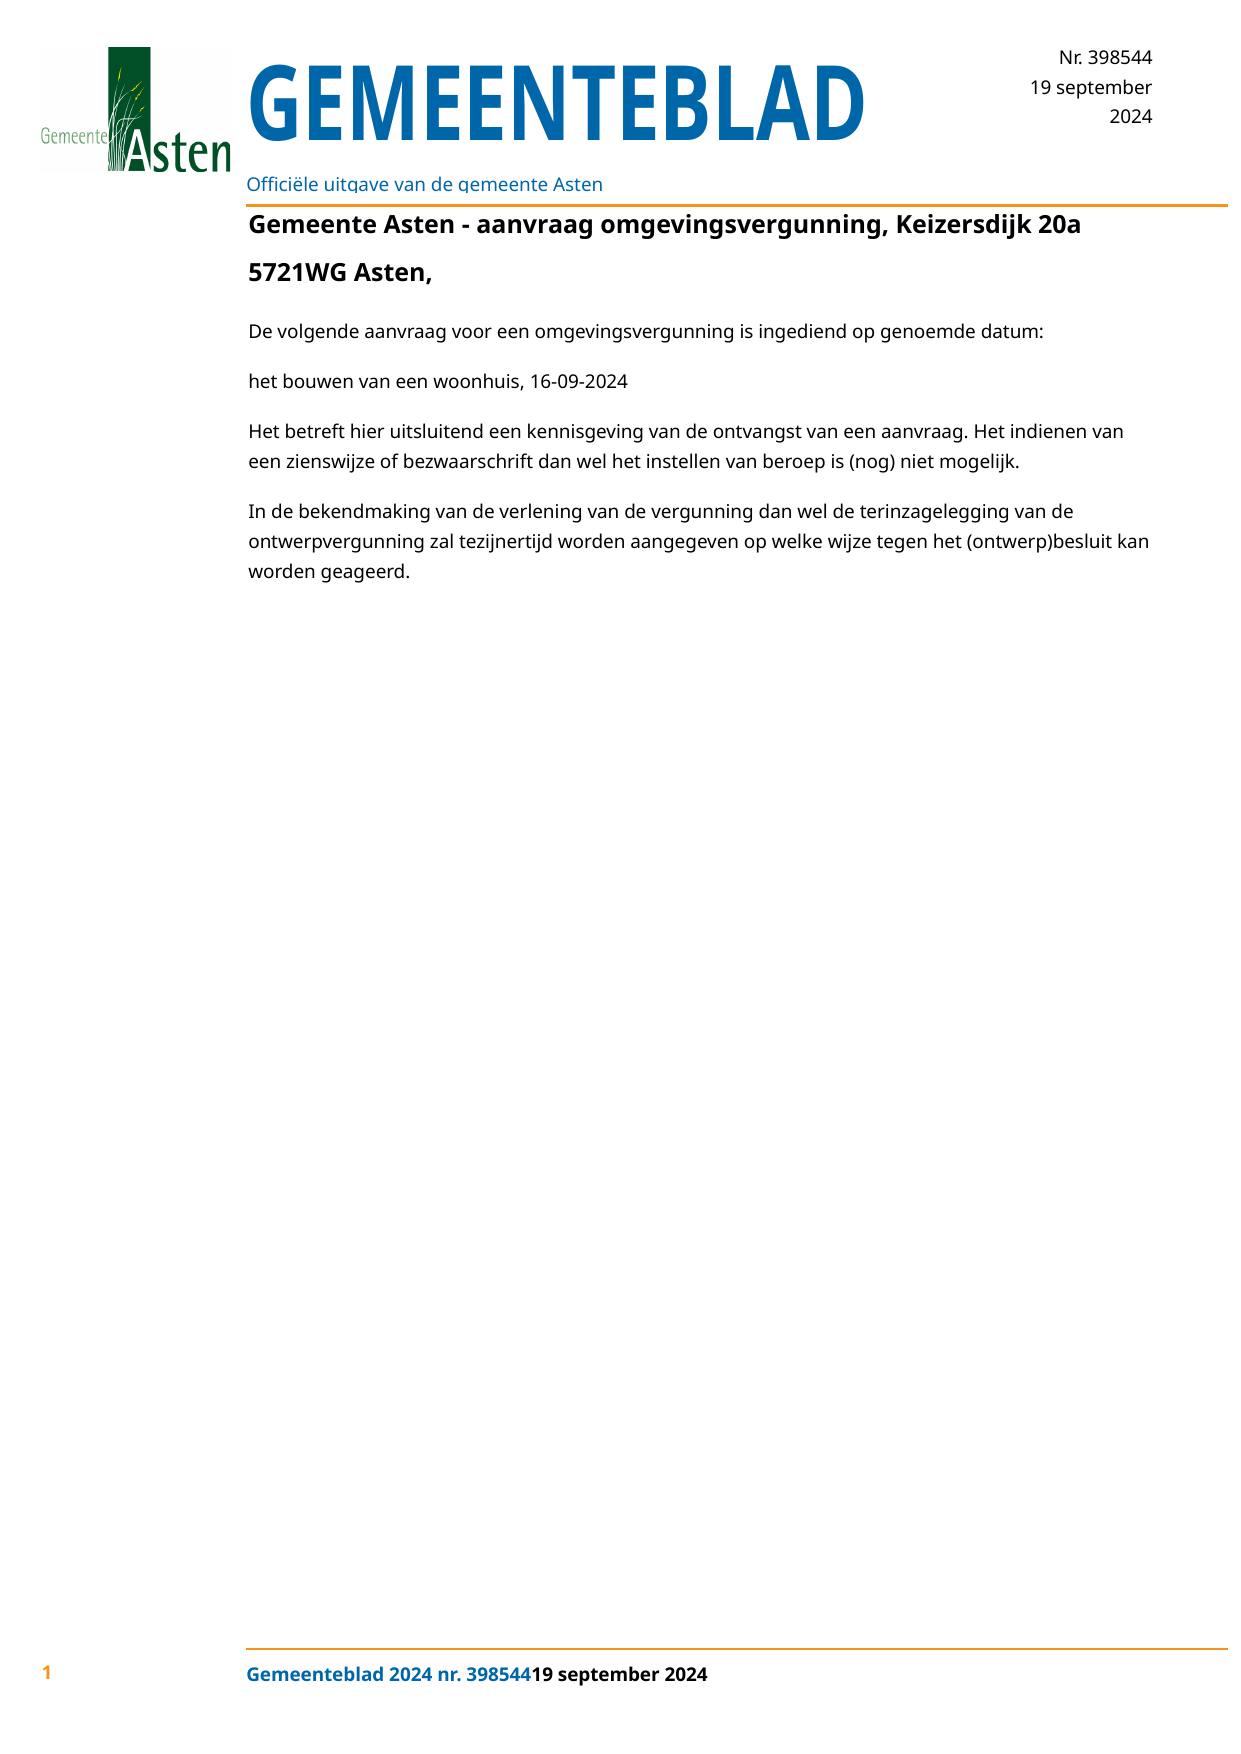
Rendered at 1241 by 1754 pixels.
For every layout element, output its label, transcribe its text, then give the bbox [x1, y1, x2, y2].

text het bouwen van een woonhuis, 16-09-2024 [248, 368, 1152, 394]
text Het betreft hier uitsluitend een kennisgeving van de ontvangst van een aanvraag. Het indienen van een zienswijze of bezwaarschrift dan wel het instellen van beroep is (nog) niet mogelijk. [248, 419, 1152, 474]
text In de bekendmaking van de verlening van de vergunning dan wel de terinzagelegging van de ontwerpvergunning zal tezijnertijd worden aangegeven op welke wijze tegen het (ontwerp)besluit kan worden geageerd. [248, 499, 1152, 584]
text Gemeente Asten - aanvraag omgevingsvergunning, Keizersdijk 20a 5721WG Asten, [248, 207, 1152, 288]
text De volgende aanvraag voor een omgevingsvergunning is ingediend op genoemde datum: [248, 318, 1152, 344]
picture [41, 47, 231, 172]
